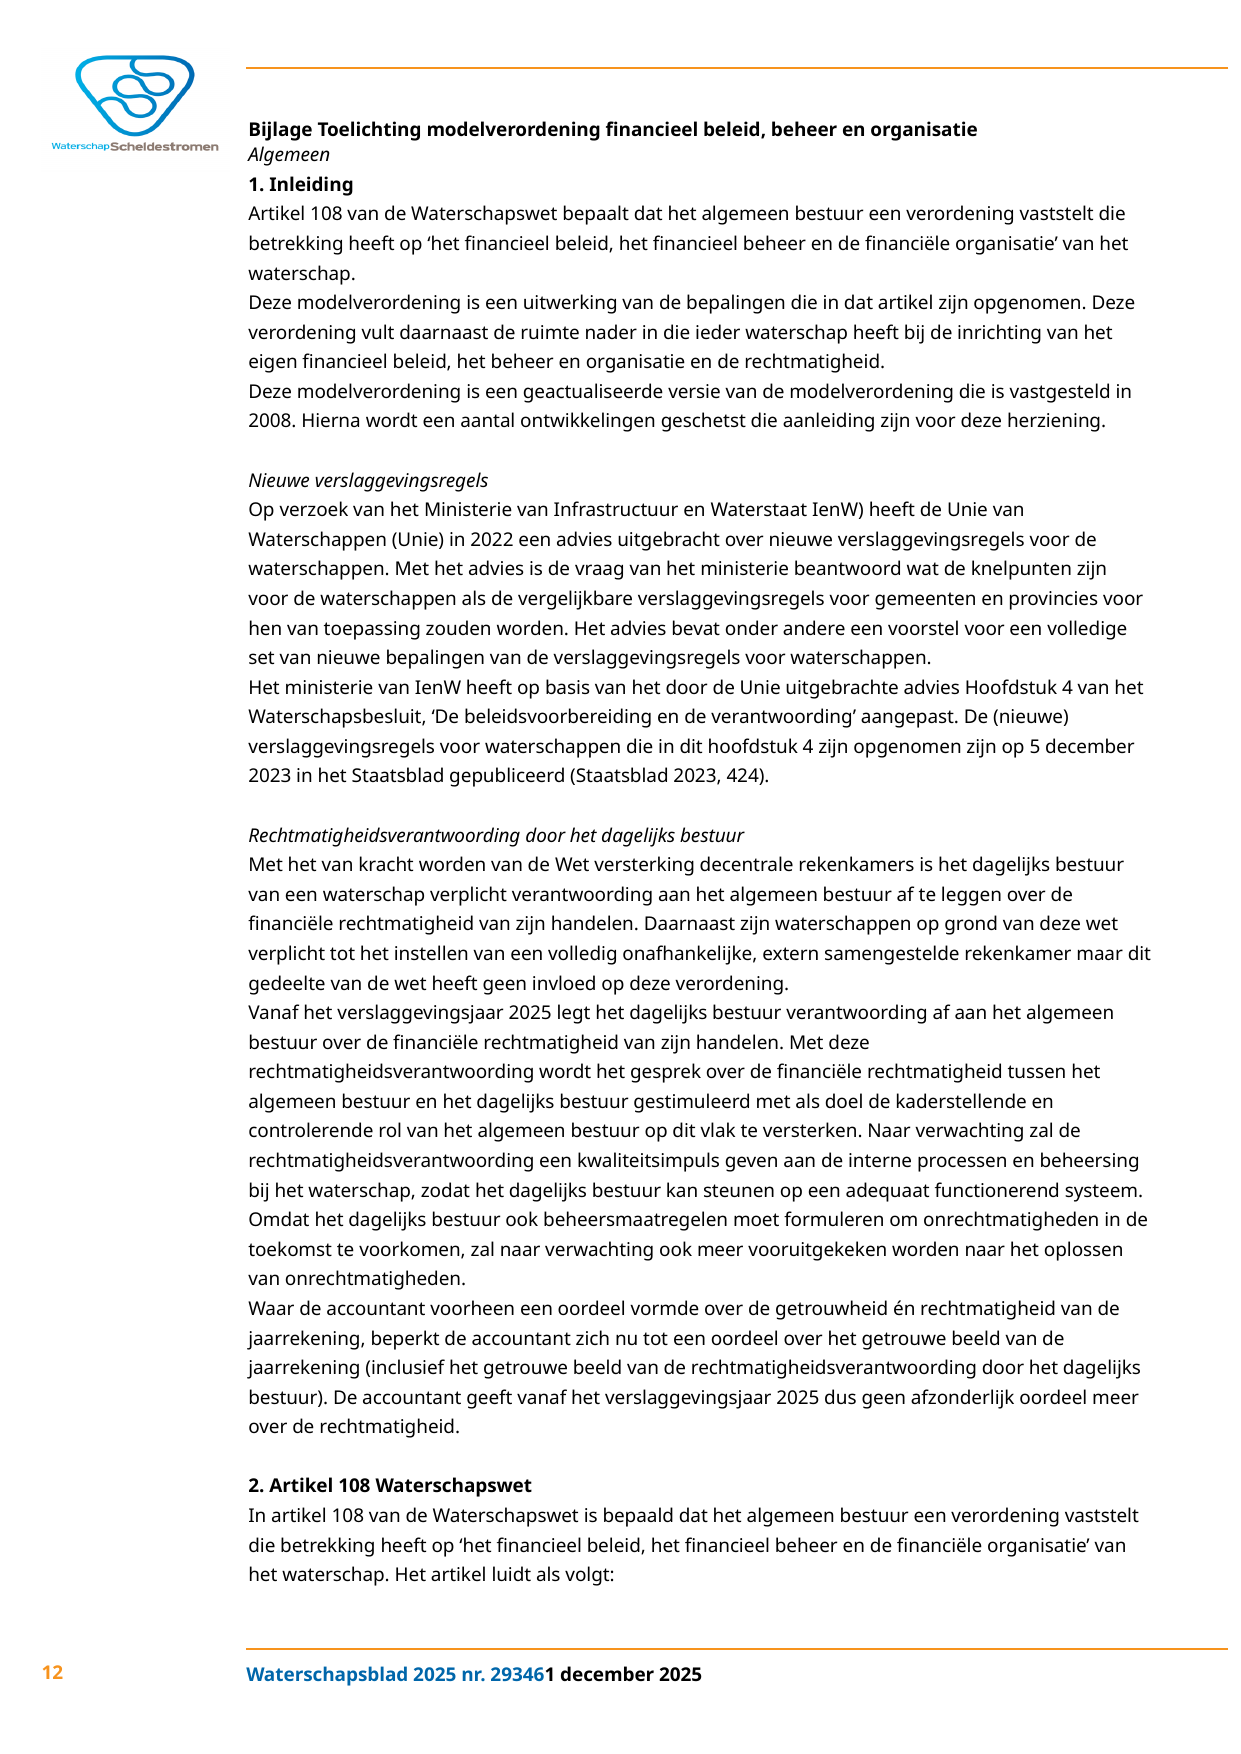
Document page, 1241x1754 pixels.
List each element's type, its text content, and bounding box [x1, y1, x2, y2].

text Nieuwe verslaggevingsregels [248, 467, 1152, 493]
text Op verzoek van het Ministerie van Infrastructuur en Waterstaat IenW) heeft de Unie van Waterschappen (Unie) in 2022 een advies uitgebracht over nieuwe verslaggevingsregels voor de waterschappen. Met het advies is de vraag van het ministerie beantwoord wat de knelpunten zijn voor de waterschappen als de vergelijkbare verslaggevingsregels voor gemeenten en provincies voor hen van toepassing zouden worden. Het advies bevat onder andere een voorstel voor een volledige set van nieuwe bepalingen van de verslaggevingsregels voor waterschappen. [248, 496, 1152, 670]
text Artikel 108 van de Waterschapswet bepaalt dat het algemeen bestuur een verordening vaststelt die betrekking heeft op ‘het financieel beleid, het financieel beheer en de financiële organisatie’ van het waterschap. [248, 201, 1152, 286]
text Deze modelverordening is een uitwerking van de bepalingen die in dat artikel zijn opgenomen. Deze verordening vult daarnaast de ruimte nader in die ieder waterschap heeft bij de inrichting van het eigen financieel beleid, het beheer en organisatie en de rechtmatigheid. [248, 289, 1152, 374]
text Met het van kracht worden van de Wet versterking decentrale rekenkamers is het dagelijks bestuur van een waterschap verplicht verantwoording aan het algemeen bestuur af te leggen over de financiële rechtmatigheid van zijn handelen. Daarnaast zijn waterschappen op grond van deze wet verplicht tot het instellen van een volledig onafhankelijke, extern samengestelde rekenkamer maar dit gedeelte van de wet heeft geen invloed op deze verordening. [248, 851, 1152, 996]
text Deze modelverordening is een geactualiseerde versie van de modelverordening die is vastgesteld in 2008. Hierna wordt een aantal ontwikkelingen geschetst die aanleiding zijn voor deze herziening. [248, 378, 1152, 433]
text Waar de accountant voorheen een oordeel vormde over de getrouwheid én rechtmatigheid van de jaarrekening, beperkt de accountant zich nu tot een oordeel over het getrouwe beeld van de jaarrekening (inclusief het getrouwe beeld van de rechtmatigheidsverantwoording door het dagelijks bestuur). De accountant geeft vanaf het verslaggevingsjaar 2025 dus geen afzonderlijk oordeel meer over de rechtmatigheid. [248, 1295, 1152, 1439]
text In artikel 108 van de Waterschapswet is bepaald dat het algemeen bestuur een verordening vaststelt die betrekking heeft op ‘het financieel beleid, het financieel beheer en de financiële organisatie’ van het waterschap. Het artikel luidt als volgt: [248, 1502, 1152, 1587]
text Het ministerie van IenW heeft op basis van het door de Unie uitgebrachte advies Hoofdstuk 4 van het Waterschapsbesluit, ‘De beleidsvoorbereiding en de verantwoording’ aangepast. De (nieuwe) verslaggevingsregels voor waterschappen die in dit hoofdstuk 4 zijn opgenomen zijn op 5 december 2023 in het Staatsblad gepubliceerd (Staatsblad 2023, 424). [248, 674, 1152, 788]
text Vanaf het verslaggevingsjaar 2025 legt het dagelijks bestuur verantwoording af aan het algemeen bestuur over de financiële rechtmatigheid van zijn handelen. Met deze rechtmatigheidsverantwoording wordt het gesprek over de financiële rechtmatigheid tussen het algemeen bestuur en het dagelijks bestuur gestimuleerd met als doel de kaderstellende en controlerende rol van het algemeen bestuur op dit vlak te versterken. Naar verwachting zal de rechtmatigheidsverantwoording een kwaliteitsimpuls geven aan de interne processen en beheersing bij het waterschap, zodat het dagelijks bestuur kan steunen op een adequaat functionerend systeem. Omdat het dagelijks bestuur ook beheersmaatregelen moet formuleren om onrechtmatigheden in de toekomst te voorkomen, zal naar verwachting ook meer vooruitgekeken worden naar het oplossen van onrechtmatigheden. [248, 999, 1152, 1291]
text 1. Inleiding [248, 171, 1152, 197]
text Rechtmatigheidsverantwoording door het dagelijks bestuur [248, 822, 1152, 848]
text Algemeen [248, 141, 1152, 167]
text 2. Artikel 108 Waterschapswet [248, 1473, 1152, 1498]
text Bijlage Toelichting modelverordening financieel beleid, beheer en organisatie [248, 116, 1152, 141]
picture [41, 47, 231, 172]
